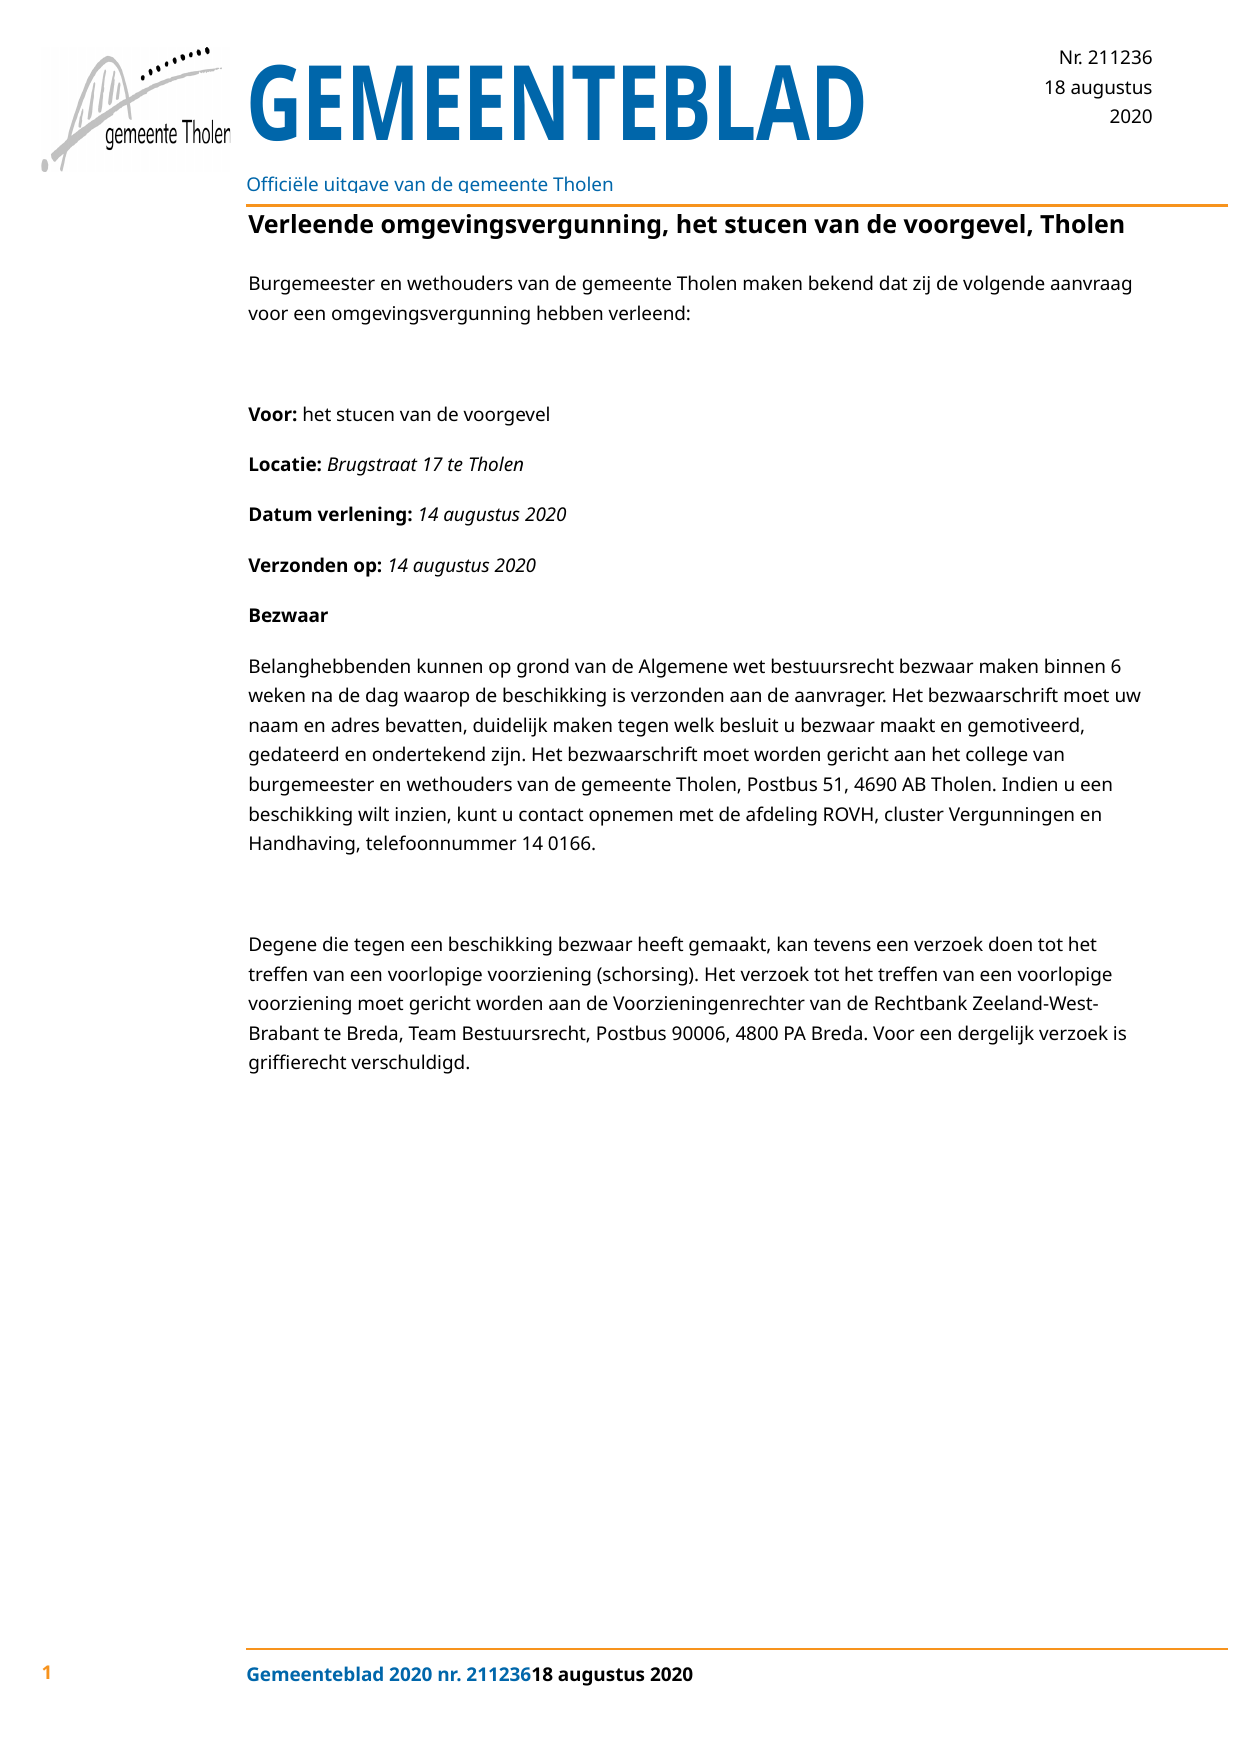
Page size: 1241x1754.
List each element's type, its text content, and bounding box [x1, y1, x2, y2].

text Locatie: Brugstraat 17 te Tholen [248, 451, 1152, 477]
text Verzonden op: 14 augustus 2020 [248, 552, 1152, 578]
text Datum verlening: 14 augustus 2020 [248, 502, 1152, 527]
text Voor: het stucen van de voorgevel [248, 401, 1152, 426]
text Burgemeester en wethouders van de gemeente Tholen maken bekend dat zij de volgende aanvraag voor een omgevingsvergunning hebben verleend: [248, 270, 1152, 326]
text Bezwaar [248, 602, 1152, 628]
text Verleende omgevingsvergunning, het stucen van de voorgevel, Tholen [248, 207, 1152, 241]
text Degene die tegen een beschikking bezwaar heeft gemaakt, kan tevens een verzoek doen tot het treffen van een voorlopige voorziening (schorsing). Het verzoek tot het treffen van een voorlopige voorziening moet gericht worden aan de Voorzieningenrechter van de Rechtbank Zeeland-West-Brabant te Breda, Team Bestuursrecht, Postbus 90006, 4800 PA Breda. Voor een dergelijk verzoek is griffierecht verschuldigd. [248, 931, 1152, 1075]
text Belanghebbenden kunnen op grond van de Algemene wet bestuursrecht bezwaar maken binnen 6 weken na de dag waarop de beschikking is verzonden aan de aanvrager. Het bezwaarschrift moet uw naam en adres bevatten, duidelijk maken tegen welk besluit u bezwaar maakt en gemotiveerd, gedateerd en ondertekend zijn. Het bezwaarschrift moet worden gericht aan het college van burgemeester en wethouders van de gemeente Tholen, Postbus 51, 4690 AB Tholen. Indien u een beschikking wilt inzien, kunt u contact opnemen met de afdeling ROVH, cluster Vergunningen en Handhaving, telefoonnummer 14 0166. [248, 653, 1152, 856]
picture [41, 47, 231, 172]
